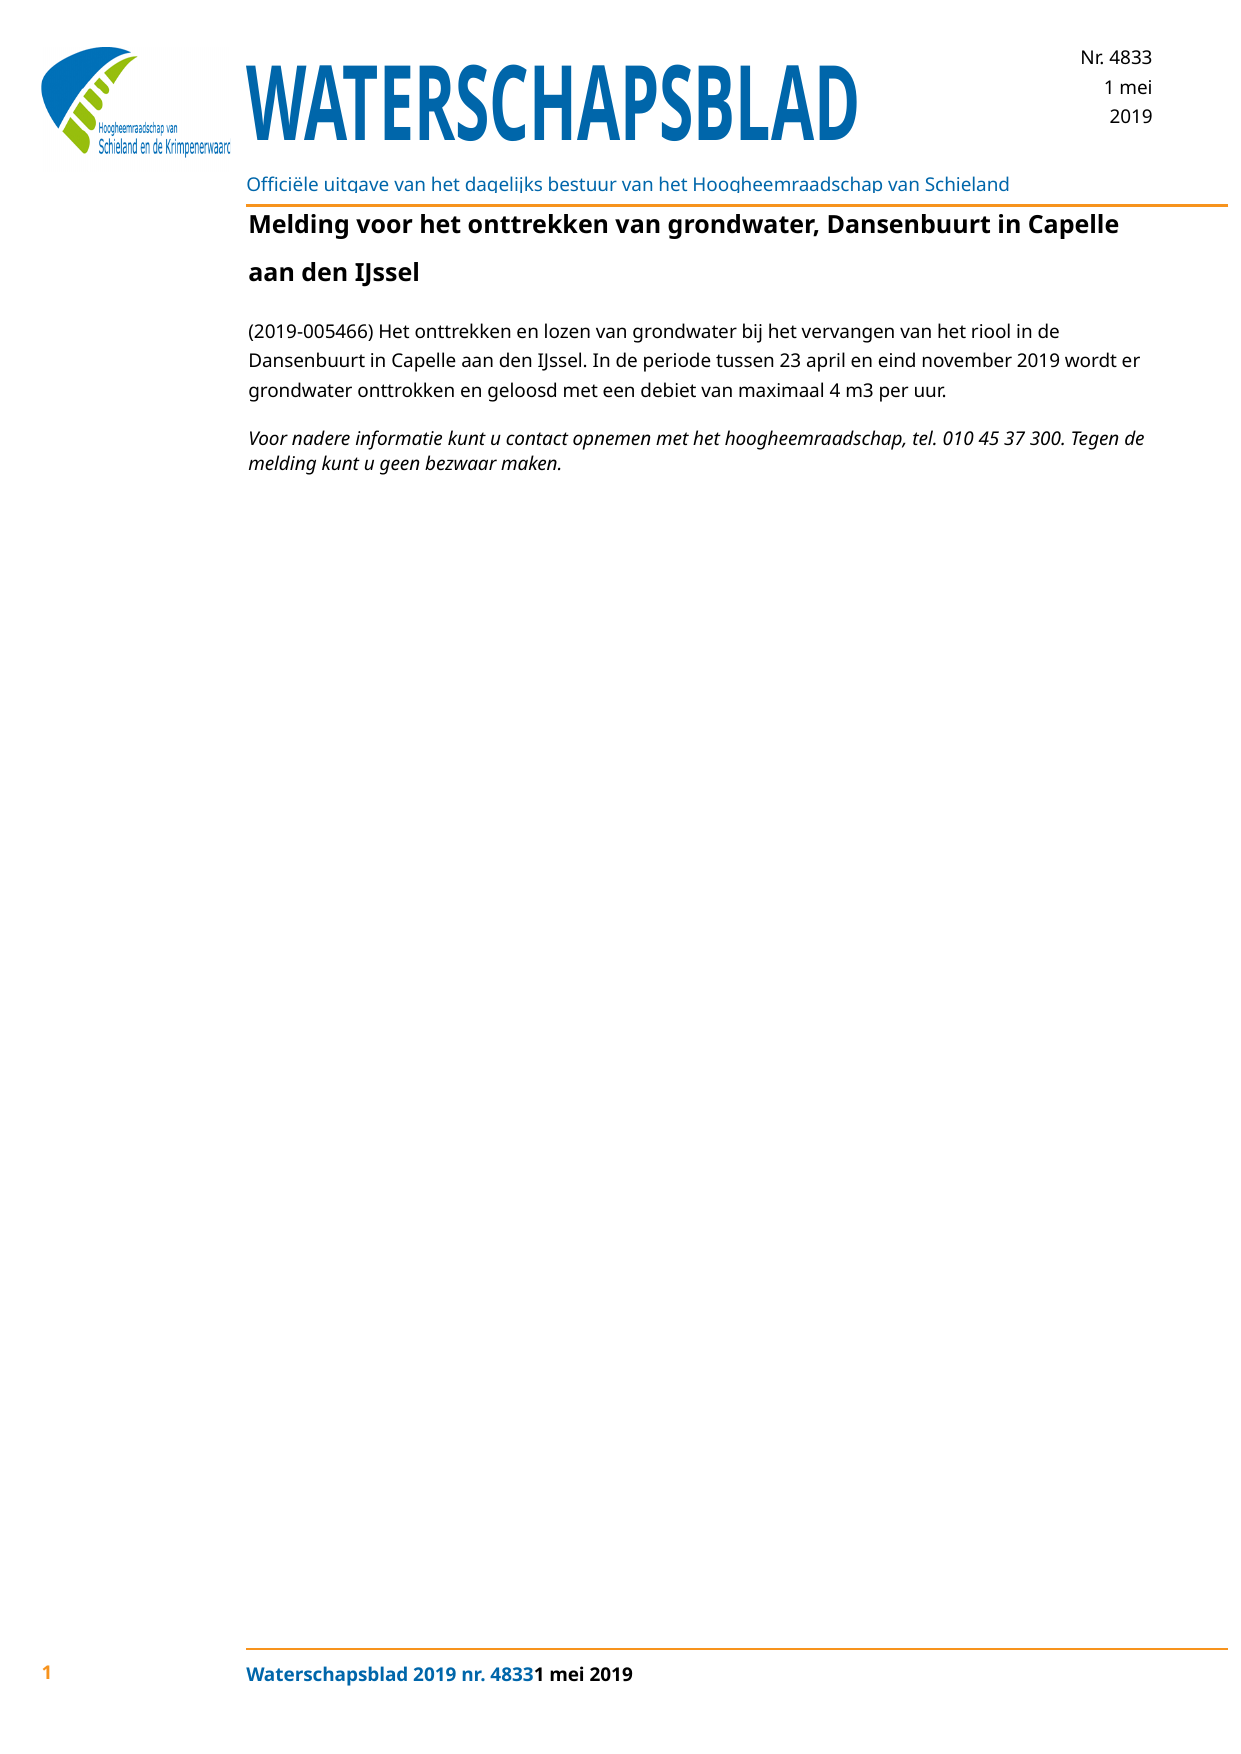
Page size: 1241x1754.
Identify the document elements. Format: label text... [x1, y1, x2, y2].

text Voor nadere informatie kunt u contact opnemen met het hoogheemraadschap, tel. 010 45 37 300. Tegen de melding kunt u geen bezwaar maken. [248, 425, 1152, 476]
text (2019-005466) Het onttrekken en lozen van grondwater bij het vervangen van het riool in de Dansenbuurt in Capelle aan den IJssel. In de periode tussen 23 april en eind november 2019 wordt er grondwater onttrokken en geloosd met een debiet van maximaal 4 m3 per uur. [248, 318, 1152, 403]
picture [41, 47, 231, 172]
text Melding voor het onttrekken van grondwater, Dansenbuurt in Capelle aan den IJssel [248, 207, 1152, 288]
